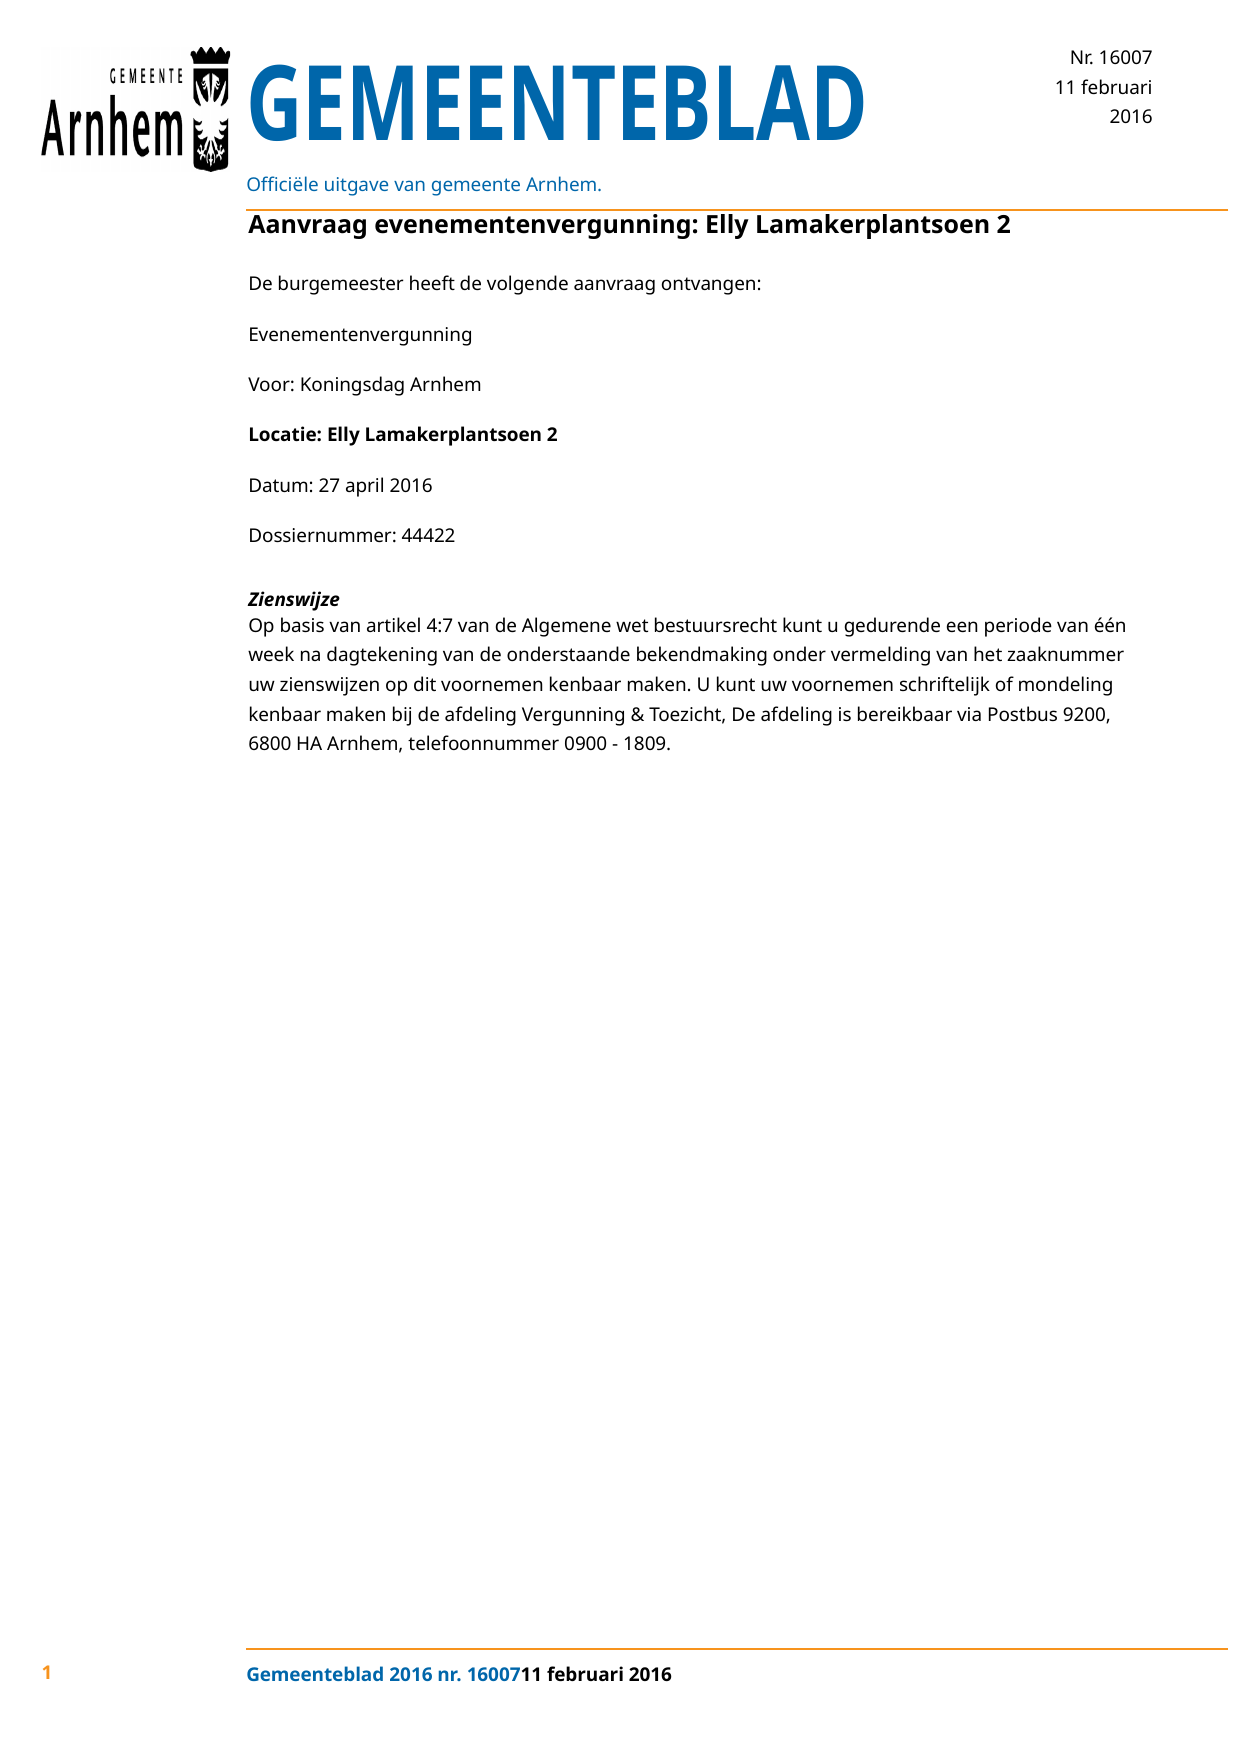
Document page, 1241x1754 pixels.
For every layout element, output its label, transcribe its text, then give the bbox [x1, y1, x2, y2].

text Locatie: Elly Lamakerplantsoen 2 [248, 422, 1152, 447]
text Datum: 27 april 2016 [248, 472, 1152, 498]
text Aanvraag evenementenvergunning: Elly Lamakerplantsoen 2 [248, 211, 1152, 241]
text Evenementenvergunning [248, 321, 1152, 346]
picture [41, 47, 231, 172]
text Zienswijze [248, 586, 1152, 612]
text Op basis van artikel 4:7 van de Algemene wet bestuursrecht kunt u gedurende een periode van één week na dagtekening van de onderstaande bekendmaking onder vermelding van het zaaknummer uw zienswijzen op dit voornemen kenbaar maken. U kunt uw voornemen schriftelijk of mondeling kenbaar maken bij de afdeling Vergunning & Toezicht, De afdeling is bereikbaar via Postbus 9200, 6800 HA Arnhem, telefoonnummer 0900 - 1809. [248, 612, 1152, 756]
text Voor: Koningsdag Arnhem [248, 371, 1152, 397]
text Dossiernummer: 44422 [248, 522, 1152, 548]
text De burgemeester heeft de volgende aanvraag ontvangen: [248, 270, 1152, 296]
